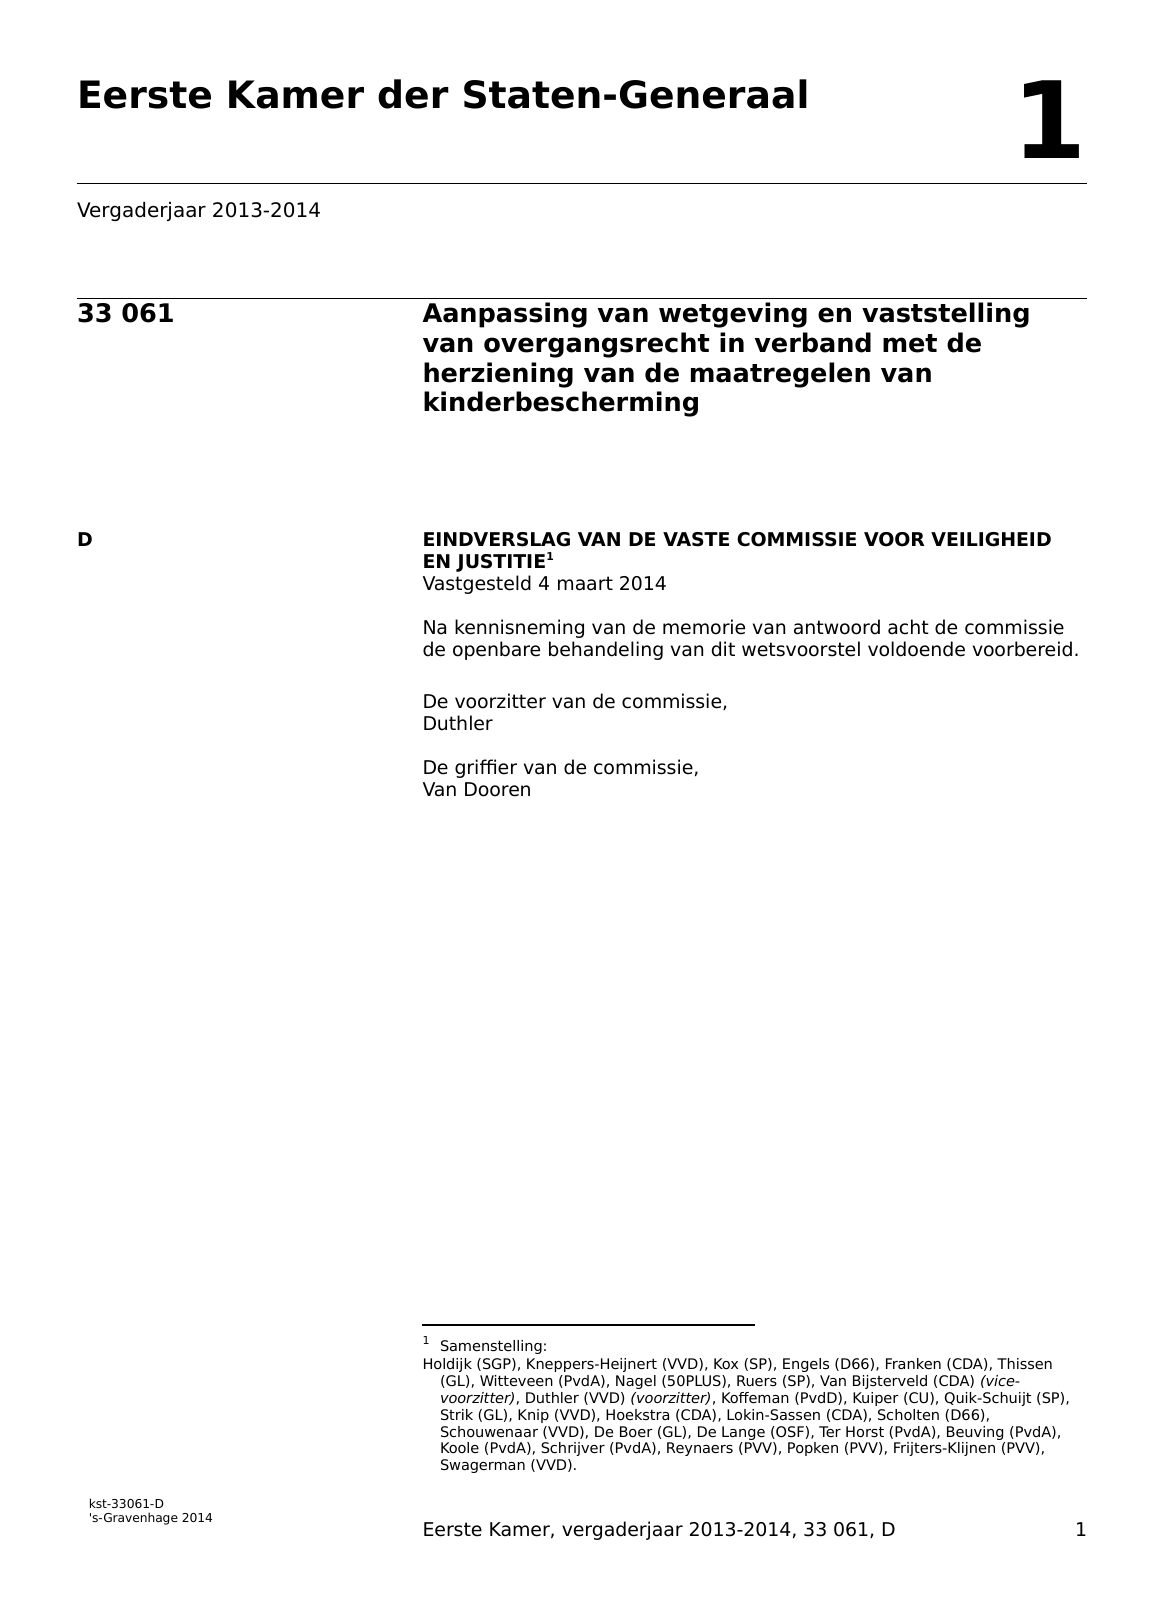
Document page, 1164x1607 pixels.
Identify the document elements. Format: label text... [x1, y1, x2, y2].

table_header Eerste Kamer der Staten-Generaal [77, 59, 886, 183]
text De griffier van de commissie, Van Dooren [422, 757, 1087, 801]
table_header 1 [886, 59, 1087, 183]
subtitle D EINDVERSLAG VAN DE VASTE COMMISSIE VOOR VEILIGHEID EN JUSTITIE [77, 529, 1087, 573]
text 's-Gravenhage 2014 [88, 1511, 323, 1525]
text Holdijk (SGP), Kneppers-Heijnert (VVD), Kox (SP), Engels (D66), Franken (CDA), Thissen (GL), Witteveen (PvdA), Nagel (50PLUS), Ruers (SP), Van Bijsterveld (CDA) (vice-voorzitter), Duthler (VVD) (voorzitter), Koffeman (PvdD), Kuiper (CU), Quik-Schuijt (SP), Strik (GL), Knip (VVD), Hoekstra (CDA), Lokin-Sassen (CDA), Scholten (D66), Schouwenaar (VVD), De Boer (GL), De Lange (OSF), Ter Horst (PvdA), Beuving (PvdA), Koole (PvdA), Schrijver (PvdA), Reynaers (PVV), Popken (PVV), Frijters-Klijnen (PVV), Swagerman (VVD). [422, 1356, 1087, 1474]
text kst-33061-D [88, 1497, 323, 1511]
text Na kennisneming van de memorie van antwoord acht de commissie de openbare behandeling van dit wetsvoorstel voldoende voorbereid. [422, 617, 1087, 661]
text Vastgesteld 4 maart 2014 [422, 573, 1087, 595]
text De voorzitter van de commissie, Duthler [422, 691, 1087, 735]
table_cell Vergaderjaar 2013-2014 [77, 184, 1087, 298]
text Samenstelling: [422, 1334, 1087, 1356]
subtitle 33 061 Aanpassing van wetgeving en vaststelling van overgangsrecht in verband met de herziening van de maatregelen van kinderbescherming [77, 299, 1087, 418]
